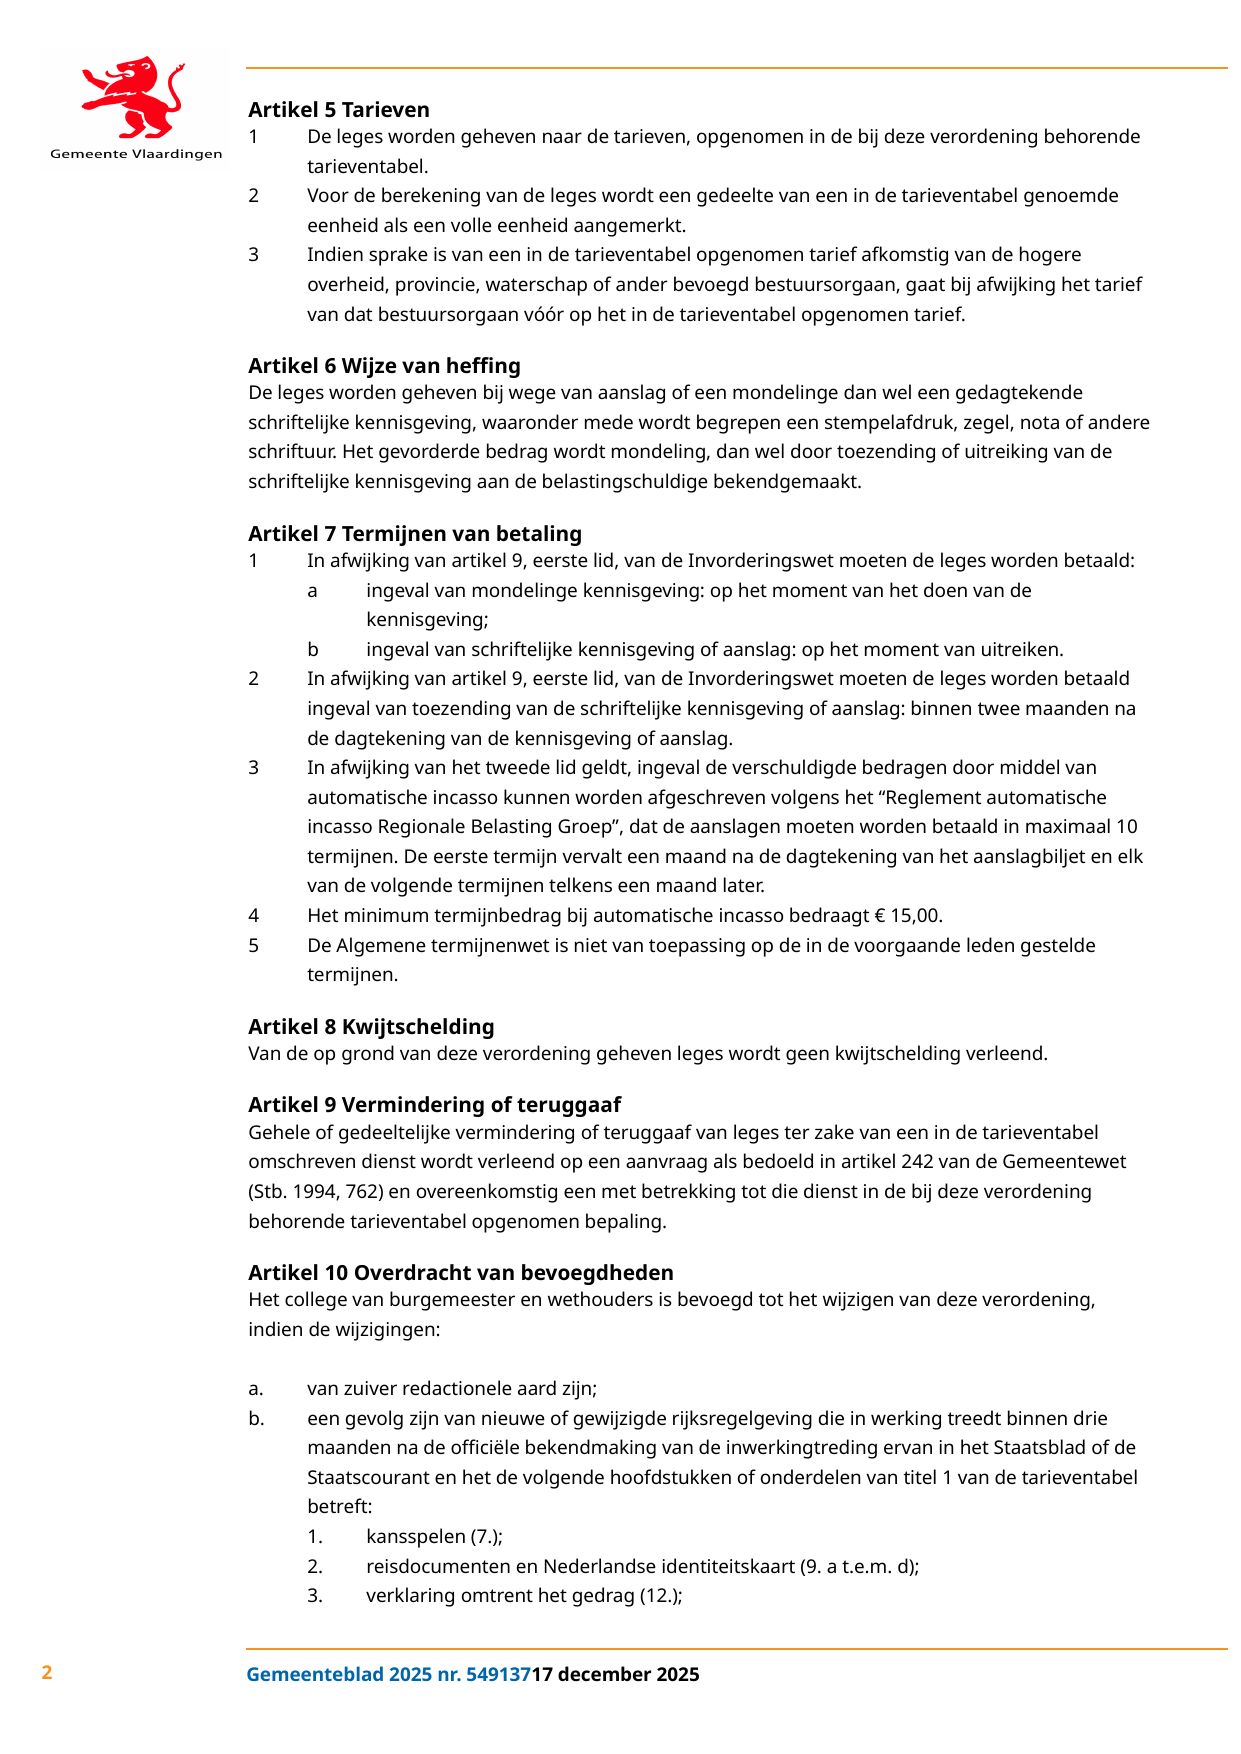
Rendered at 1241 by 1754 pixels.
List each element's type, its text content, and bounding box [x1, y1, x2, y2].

list ingeval van mondelinge kennisgeving: op het moment van het doen van de kennisgeving; [307, 577, 1152, 632]
text Artikel 9 Vermindering of teruggaaf [248, 1091, 1152, 1119]
list kansspelen (7.); [307, 1523, 1152, 1549]
text Artikel 8 Kwijtschelding [248, 1012, 1152, 1040]
text Artikel 6 Wijze van heffing [248, 351, 1152, 379]
text Artikel 5 Tarieven [248, 95, 1152, 123]
text Artikel 10 Overdracht van bevoegdheden [248, 1258, 1152, 1287]
list Indien sprake is van een in de tarieventabel opgenomen tarief afkomstig van de hogere overheid, provincie, waterschap of ander bevoegd bestuursorgaan, gaat bij afwijking het tarief van dat bestuursorgaan vóór op het in de tarieventabel opgenomen tarief. [248, 242, 1152, 326]
list De leges worden geheven naar de tarieven, opgenomen in de bij deze verordening behorende tarieventabel. [248, 123, 1152, 178]
list ingeval van schriftelijke kennisgeving of aanslag: op het moment van uitreiken. [307, 636, 1152, 662]
text Artikel 7 Termijnen van betaling [248, 519, 1152, 547]
text Gehele of gedeeltelijke vermindering of teruggaaf van leges ter zake van een in de tarieventabel omschreven dienst wordt verleend op een aanvraag als bedoeld in artikel 242 van de Gemeentewet (Stb. 1994, 762) en overeenkomstig een met betrekking tot die dienst in de bij deze verordening behorende tarieventabel opgenomen bepaling. [248, 1119, 1152, 1233]
list Het minimum termijnbedrag bij automatische incasso bedraagt € 15,00. [248, 902, 1152, 928]
list Voor de berekening van de leges wordt een gedeelte van een in de tarieventabel genoemde eenheid als een volle eenheid aangemerkt. [248, 182, 1152, 238]
list van zuiver redactionele aard zijn; [248, 1375, 1152, 1401]
list In afwijking van het tweede lid geldt, ingeval de verschuldigde bedragen door middel van automatische incasso kunnen worden afgeschreven volgens het “Reglement automatische incasso Regionale Belasting Groep”, dat de aanslagen moeten worden betaald in maximaal 10 termijnen. De eerste termijn vervalt een maand na de dagtekening van het aanslagbiljet en elk van de volgende termijnen telkens een maand later. [248, 754, 1152, 898]
list een gevolg zijn van nieuwe of gewijzigde rijksregelgeving die in werking treedt binnen drie maanden na de officiële bekendmaking van de inwerkingtreding ervan in het Staatsblad of de Staatscourant en het de volgende hoofdstukken of onderdelen van titel 1 van de tarieventabel betreft: [248, 1405, 1152, 1519]
text Van de op grond van deze verordening geheven leges wordt geen kwijtschelding verleend. [248, 1040, 1152, 1066]
picture [41, 47, 231, 172]
list In afwijking van artikel 9, eerste lid, van de Invorderingswet moeten de leges worden betaald: [248, 547, 1152, 573]
list De Algemene termijnenwet is niet van toepassing op de in de voorgaande leden gestelde termijnen. [248, 932, 1152, 987]
list reisdocumenten en Nederlandse identiteitskaart (9. a t.e.m. d); [307, 1553, 1152, 1579]
list In afwijking van artikel 9, eerste lid, van de Invorderingswet moeten de leges worden betaald ingeval van toezending van de schriftelijke kennisgeving of aanslag: binnen twee maanden na de dagtekening van de kennisgeving of aanslag. [248, 666, 1152, 750]
text Het college van burgemeester en wethouders is bevoegd tot het wijzigen van deze verordening, indien de wijzigingen: [248, 1287, 1152, 1342]
list verklaring omtrent het gedrag (12.); [307, 1582, 1152, 1608]
text De leges worden geheven bij wege van aanslag of een mondelinge dan wel een gedagtekende schriftelijke kennisgeving, waaronder mede wordt begrepen een stempelafdruk, zegel, nota of andere schriftuur. Het gevorderde bedrag wordt mondeling, dan wel door toezending of uitreiking van de schriftelijke kennisgeving aan de belastingschuldige bekendgemaakt. [248, 379, 1152, 494]
